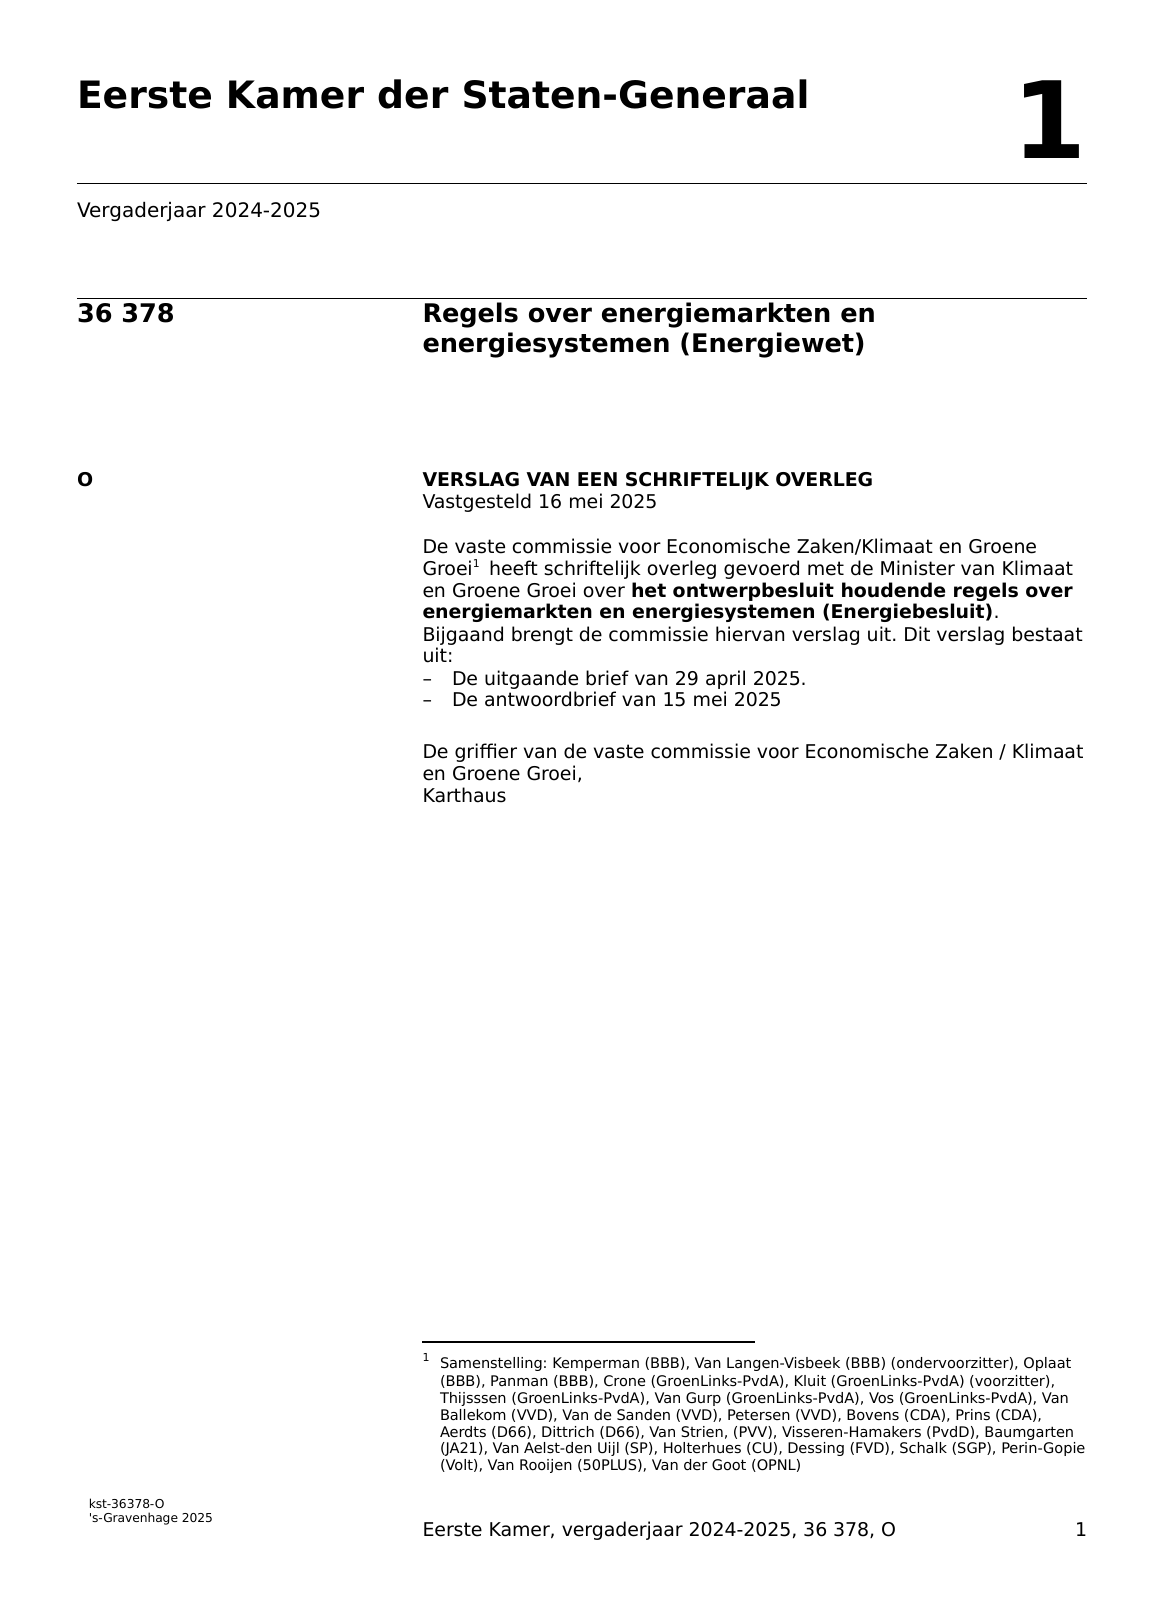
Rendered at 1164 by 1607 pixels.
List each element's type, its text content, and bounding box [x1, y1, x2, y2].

subtitle O VERSLAG VAN EEN SCHRIFTELIJK OVERLEG [77, 469, 1087, 491]
text – De uitgaande brief van 29 april 2025. [422, 667, 1087, 689]
text kst-36378-O [88, 1497, 323, 1511]
table_header Eerste Kamer der Staten-Generaal [77, 59, 886, 183]
table_cell Vergaderjaar 2024-2025 [77, 184, 1087, 298]
table_header 1 [886, 59, 1087, 183]
text Samenstelling: Kemperman (BBB), Van Langen-Visbeek (BBB) (ondervoorzitter), Oplaat (BBB), Panman (BBB), Crone (GroenLinks-PvdA), Kluit (GroenLinks-PvdA) (voorzitter), Thijsssen (GroenLinks-PvdA), Van Gurp (GroenLinks-PvdA), Vos (GroenLinks-PvdA), Van Ballekom (VVD), Van de Sanden (VVD), Petersen (VVD), Bovens (CDA), Prins (CDA), Aerdts (D66), Dittrich (D66), Van Strien, (PVV), Visseren-Hamakers (PvdD), Baumgarten (JA21), Van Aelst-den Uijl (SP), Holterhues (CU), Dessing (FVD), Schalk (SGP), Perin-Gopie (Volt), Van Rooijen (50PLUS), Van der Goot (OPNL) [422, 1351, 1087, 1474]
text – De antwoordbrief van 15 mei 2025 [422, 689, 1087, 711]
text De griffier van de vaste commissie voor Economische Zaken / Klimaat en Groene Groei, Karthaus [422, 741, 1087, 807]
text De vaste commissie voor Economische Zaken/Klimaat en Groene Groei heeft schriftelijk overleg gevoerd met de Minister van Klimaat en Groene Groei over het ontwerpbesluit houdende regels over energiemarkten en energiesystemen (Energiebesluit). Bijgaand brengt de commissie hiervan verslag uit. Dit verslag bestaat uit: [422, 536, 1087, 667]
subtitle 36 378 Regels over energiemarkten en energiesystemen (Energiewet) [77, 299, 1087, 358]
text 's-Gravenhage 2025 [88, 1511, 323, 1525]
text Vastgesteld 16 mei 2025 [422, 491, 1087, 513]
